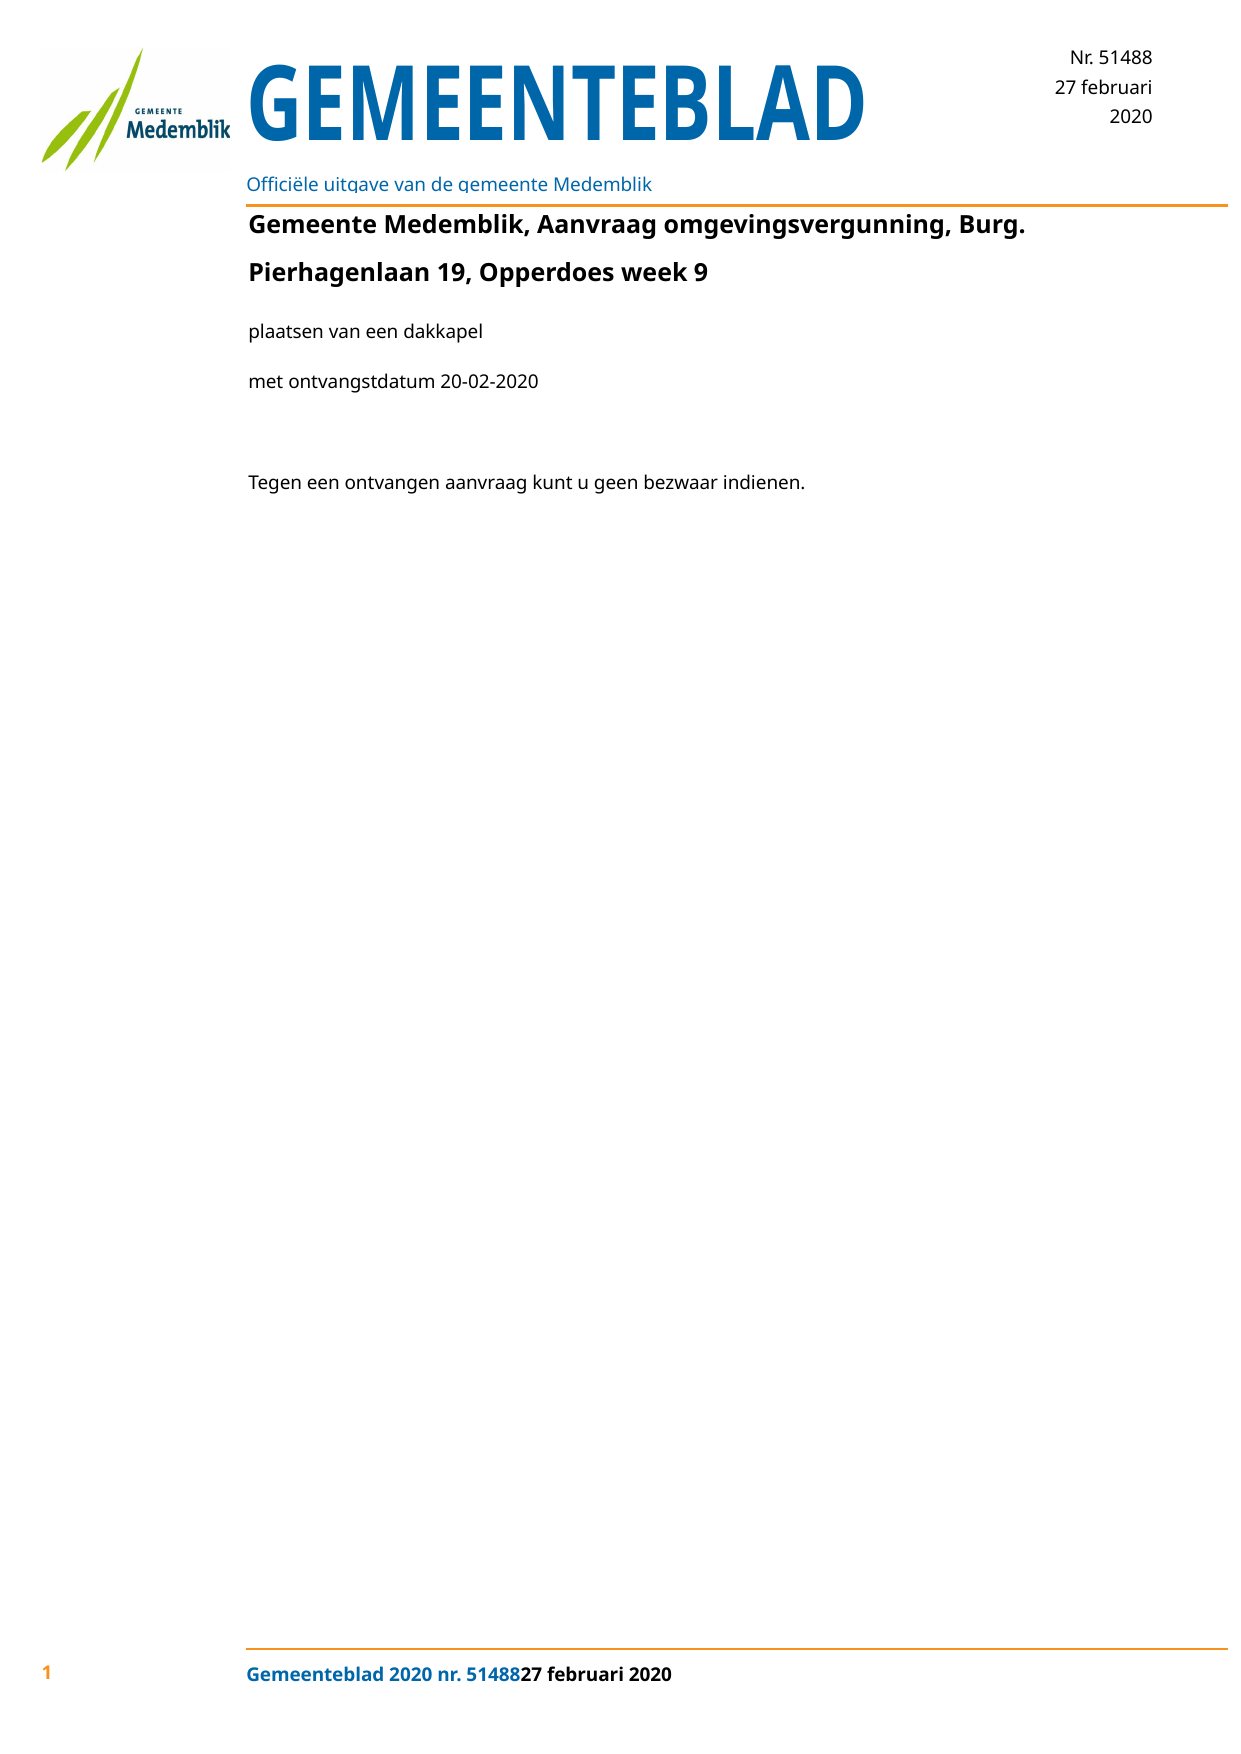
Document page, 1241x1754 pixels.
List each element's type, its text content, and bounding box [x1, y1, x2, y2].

text plaatsen van een dakkapel [248, 318, 1152, 344]
text Tegen een ontvangen aanvraag kunt u geen bezwaar indienen. [248, 469, 1152, 495]
text Gemeente Medemblik, Aanvraag omgevingsvergunning, Burg. Pierhagenlaan 19, Opperdoes week 9 [248, 207, 1152, 288]
picture [41, 47, 231, 172]
text met ontvangstdatum 20-02-2020 [248, 368, 1152, 394]
